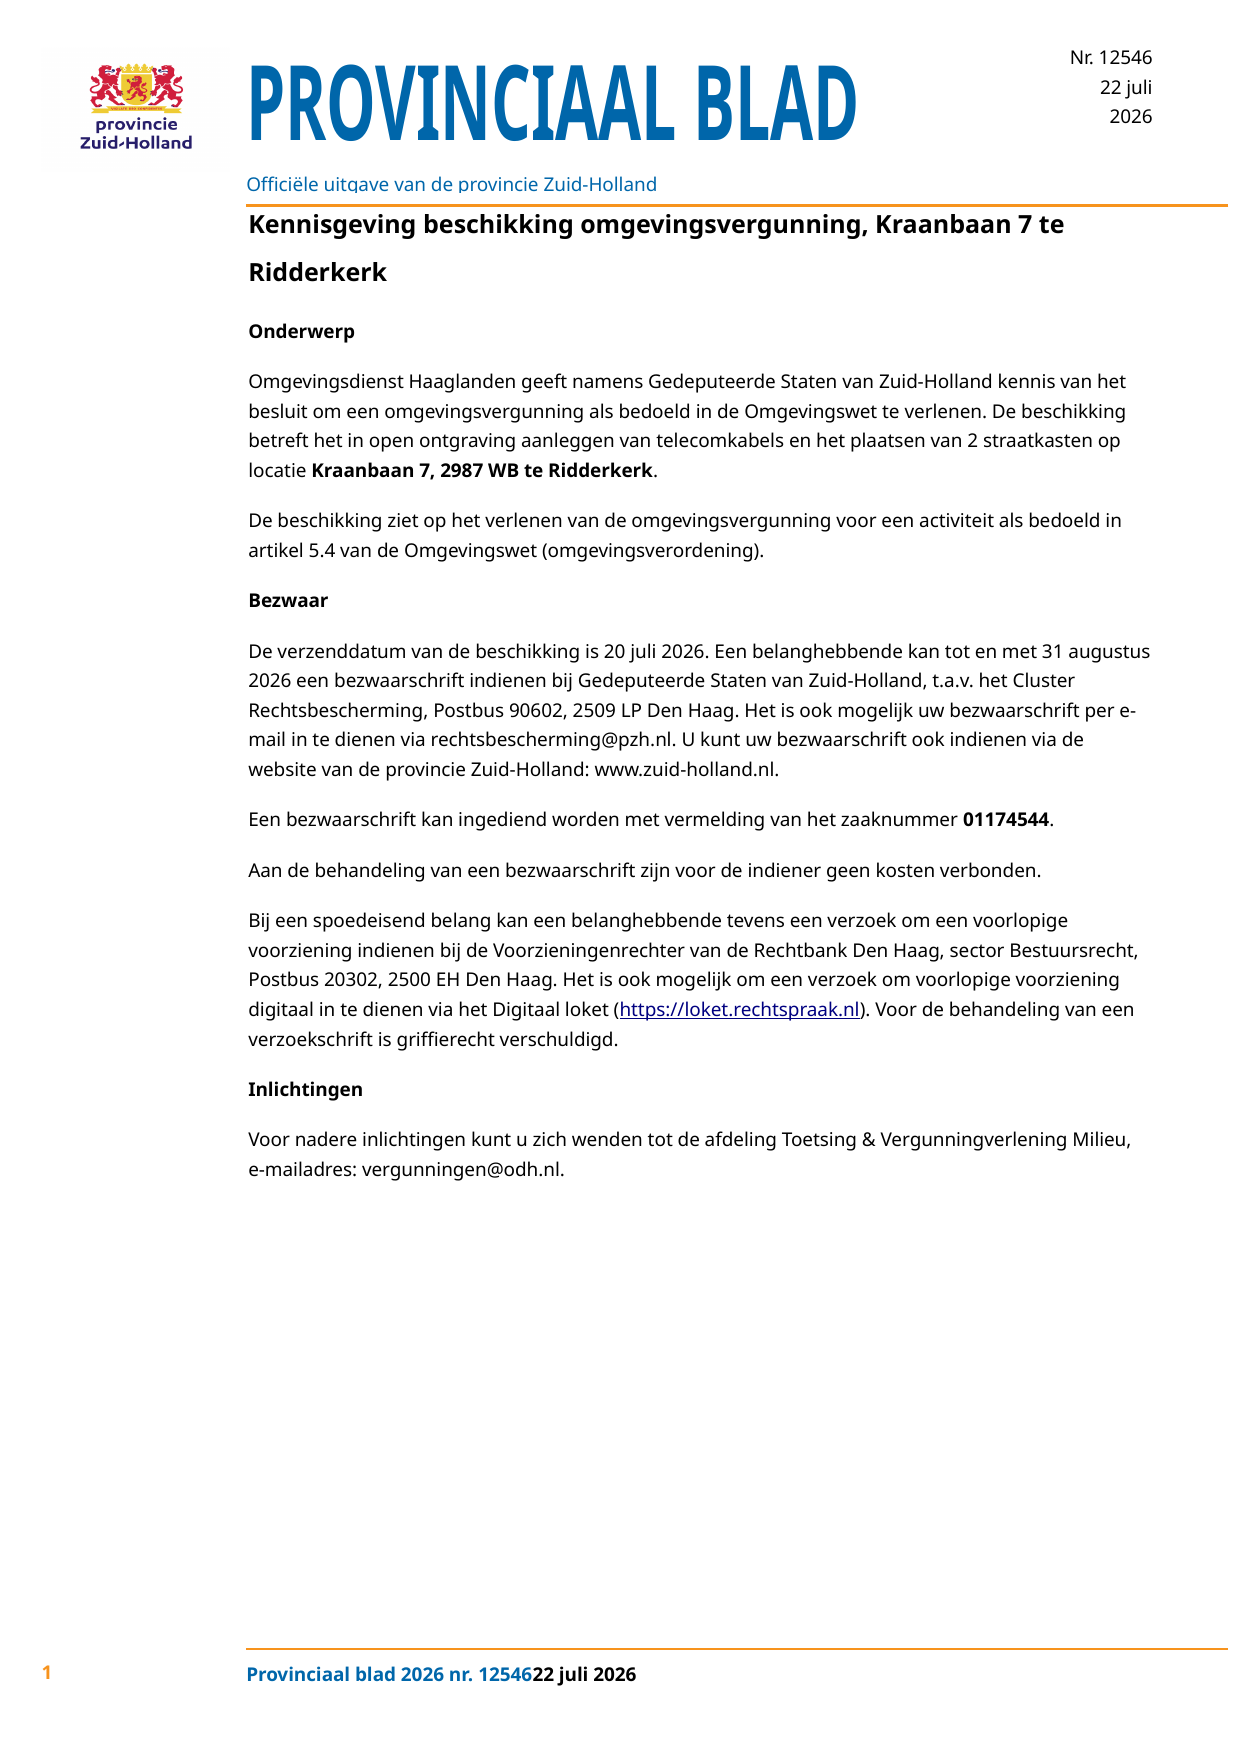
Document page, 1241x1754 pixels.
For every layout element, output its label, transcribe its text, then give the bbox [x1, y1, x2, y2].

text Kennisgeving beschikking omgevingsvergunning, Kraanbaan 7 te Ridderkerk [248, 207, 1152, 288]
text De beschikking ziet op het verlenen van de omgevingsvergunning voor een activiteit als bedoeld in artikel 5.4 van de Omgevingswet (omgevingsverordening). [248, 507, 1152, 563]
text De verzenddatum van de beschikking is 20 juli 2026. Een belanghebbende kan tot en met 31 augustus 2026 een bezwaarschrift indienen bij Gedeputeerde Staten van Zuid-Holland, t.a.v. het Cluster Rechtsbescherming, Postbus 90602, 2509 LP Den Haag. Het is ook mogelijk uw bezwaarschrift per e-mail in te dienen via rechtsbescherming@pzh.nl. U kunt uw bezwaarschrift ook indienen via de website van de provincie Zuid-Holland: www.zuid-holland.nl. [248, 638, 1152, 782]
text Aan de behandeling van een bezwaarschrift zijn voor de indiener geen kosten verbonden. [248, 857, 1152, 883]
picture [41, 47, 231, 172]
text Bij een spoedeisend belang kan een belanghebbende tevens een verzoek om een voorlopige voorziening indienen bij de Voorzieningenrechter van de Rechtbank Den Haag, sector Bestuursrecht, Postbus 20302, 2500 EH Den Haag. Het is ook mogelijk om een verzoek om voorlopige voorziening digitaal in te dienen via het Digitaal loket (https://loket.rechtspraak.nl). Voor de behandeling van een verzoekschrift is griffierecht verschuldigd. [248, 907, 1152, 1052]
text Inlichtingen [248, 1076, 1152, 1102]
text Een bezwaarschrift kan ingediend worden met vermelding van het zaaknummer 01174544. [248, 807, 1152, 832]
text Voor nadere inlichtingen kunt u zich wenden tot de afdeling Toetsing & Vergunningverlening Milieu, e-mailadres: vergunningen@odh.nl. [248, 1127, 1152, 1182]
text Omgevingsdienst Haaglanden geeft namens Gedeputeerde Staten van Zuid-Holland kennis van het besluit om een omgevingsvergunning als bedoeld in de Omgevingswet te verlenen. De beschikking betreft het in open ontgraving aanleggen van telecomkabels en het plaatsen van 2 straatkasten op locatie Kraanbaan 7, 2987 WB te Ridderkerk. [248, 368, 1152, 483]
text Bezwaar [248, 587, 1152, 613]
text Onderwerp [248, 318, 1152, 344]
